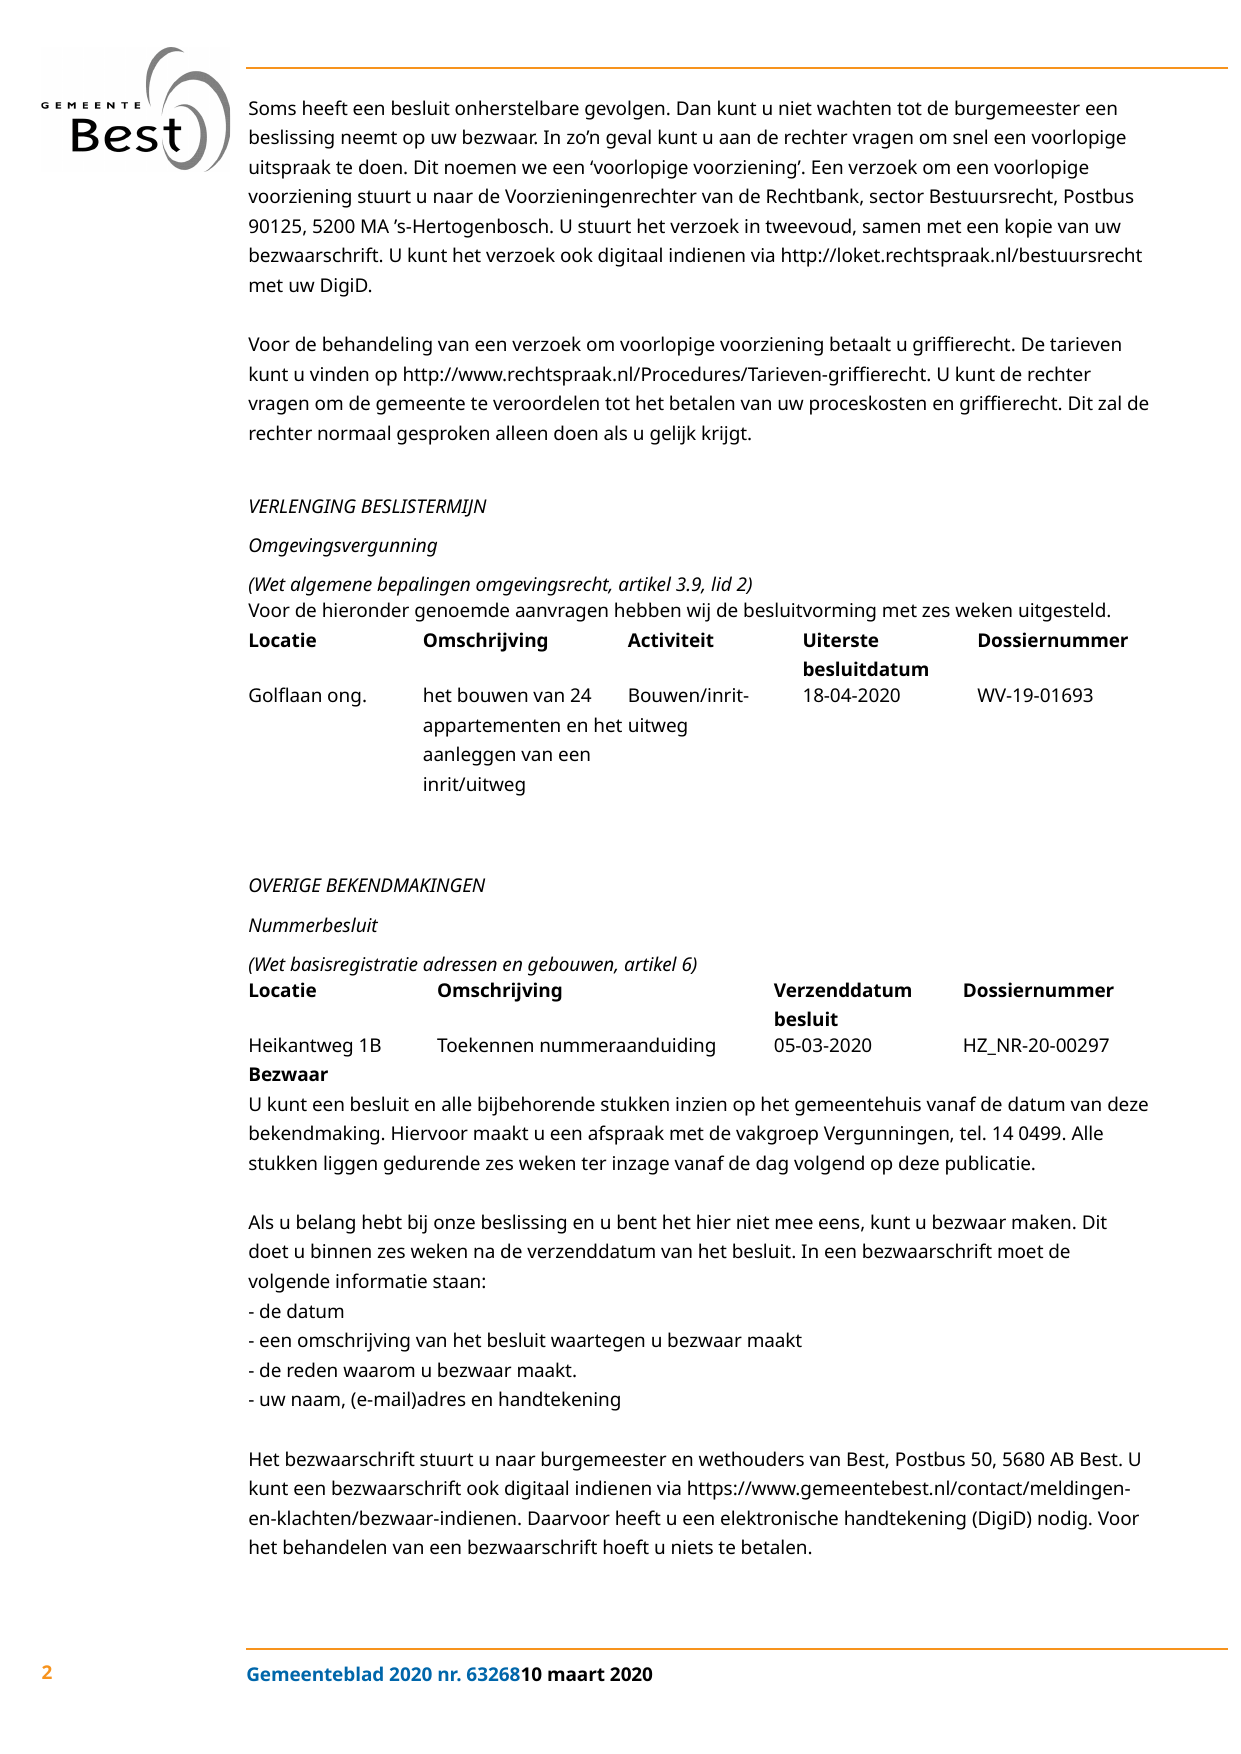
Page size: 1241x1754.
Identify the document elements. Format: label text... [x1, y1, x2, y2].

table_header Omschrijving [423, 627, 628, 682]
text VERLENGING BESLISTERMIJN [248, 493, 1152, 519]
text Als u belang hebt bij onze beslissing en u bent het hier niet mee eens, kunt u bezwaar maken. Dit doet u binnen zes weken na de verzenddatum van het besluit. In een bezwaarschrift moet de volgende informatie staan: [248, 1209, 1152, 1294]
text Omgevingsvergunning [248, 532, 1152, 558]
text - de reden waarom u bezwaar maakt. [248, 1357, 1152, 1383]
table_header Verzenddatum besluit [774, 977, 963, 1032]
table_cell Bouwen/inrit- uitweg [628, 682, 802, 797]
picture [41, 47, 231, 172]
text - een omschrijving van het besluit waartegen u bezwaar maakt [248, 1327, 1152, 1353]
table_cell HZ_NR-20-00297 [963, 1032, 1152, 1058]
table_cell 05-03-2020 [774, 1032, 963, 1058]
text Bezwaar [248, 1061, 1152, 1087]
text Het bezwaarschrift stuurt u naar burgemeester en wethouders van Best, Postbus 50, 5680 AB Best. U kunt een bezwaarschrift ook digitaal indienen via https://www.gemeentebest.nl/contact/meldingen-en-klachten/bezwaar-indienen. Daarvoor heeft u een elektronische handtekening (DigiD) nodig. Voor het behandelen van een bezwaarschrift hoeft u niets te betalen. [248, 1446, 1152, 1560]
text (Wet basisregistratie adressen en gebouwen, artikel 6) [248, 951, 1152, 977]
table_header Locatie [248, 977, 437, 1032]
table_cell Golflaan ong. [248, 682, 423, 797]
table_header Activiteit [628, 627, 802, 682]
table_header Locatie [248, 627, 423, 682]
table_header Dossiernummer [963, 977, 1152, 1032]
text U kunt een besluit en alle bijbehorende stukken inzien op het gemeentehuis vanaf de datum van deze bekendmaking. Hiervoor maakt u een afspraak met de vakgroep Vergunningen, tel. 14 0499. Alle stukken liggen gedurende zes weken ter inzage vanaf de dag volgend op deze publicatie. [248, 1091, 1152, 1176]
table_cell het bouwen van 24 appartementen en het aanleggen van een inrit/uitweg [423, 682, 628, 797]
text Nummerbesluit [248, 912, 1152, 938]
table_cell Toekennen nummeraanduiding [437, 1032, 774, 1058]
table_header Dossiernummer [977, 627, 1152, 682]
table_header Omschrijving [437, 977, 774, 1032]
table_cell 18-04-2020 [802, 682, 977, 797]
table_header Uiterste besluitdatum [802, 627, 977, 682]
text - uw naam, (e-mail)adres en handtekening [248, 1387, 1152, 1412]
text Voor de behandeling van een verzoek om voorlopige voorziening betaalt u griffierecht. De tarieven kunt u vinden op http://www.rechtspraak.nl/Procedures/Tarieven-griffierecht. U kunt de rechter vragen om de gemeente te veroordelen tot het betalen van uw proceskosten en griffierecht. Dit zal de rechter normaal gesproken alleen doen als u gelijk krijgt. [248, 331, 1152, 446]
text - de datum [248, 1298, 1152, 1324]
text OVERIGE BEKENDMAKINGEN [248, 873, 1152, 898]
text Soms heeft een besluit onherstelbare gevolgen. Dan kunt u niet wachten tot de burgemeester een beslissing neemt op uw bezwaar. In zo’n geval kunt u aan de rechter vragen om snel een voorlopige uitspraak te doen. Dit noemen we een ‘voorlopige voorziening’. Een verzoek om een voorlopige voorziening stuurt u naar de Voorzieningenrechter van de Rechtbank, sector Bestuursrecht, Postbus 90125, 5200 MA ’s-Hertogenbosch. U stuurt het verzoek in tweevoud, samen met een kopie van uw bezwaarschrift. U kunt het verzoek ook digitaal indienen via http://loket.rechtspraak.nl/bestuursrecht met uw DigiD. [248, 95, 1152, 298]
text Voor de hieronder genoemde aanvragen hebben wij de besluitvorming met zes weken uitgesteld. [248, 597, 1152, 623]
table_cell WV-19-01693 [977, 682, 1152, 797]
table_cell Heikantweg 1B [248, 1032, 437, 1058]
text (Wet algemene bepalingen omgevingsrecht, artikel 3.9, lid 2) [248, 571, 1152, 597]
